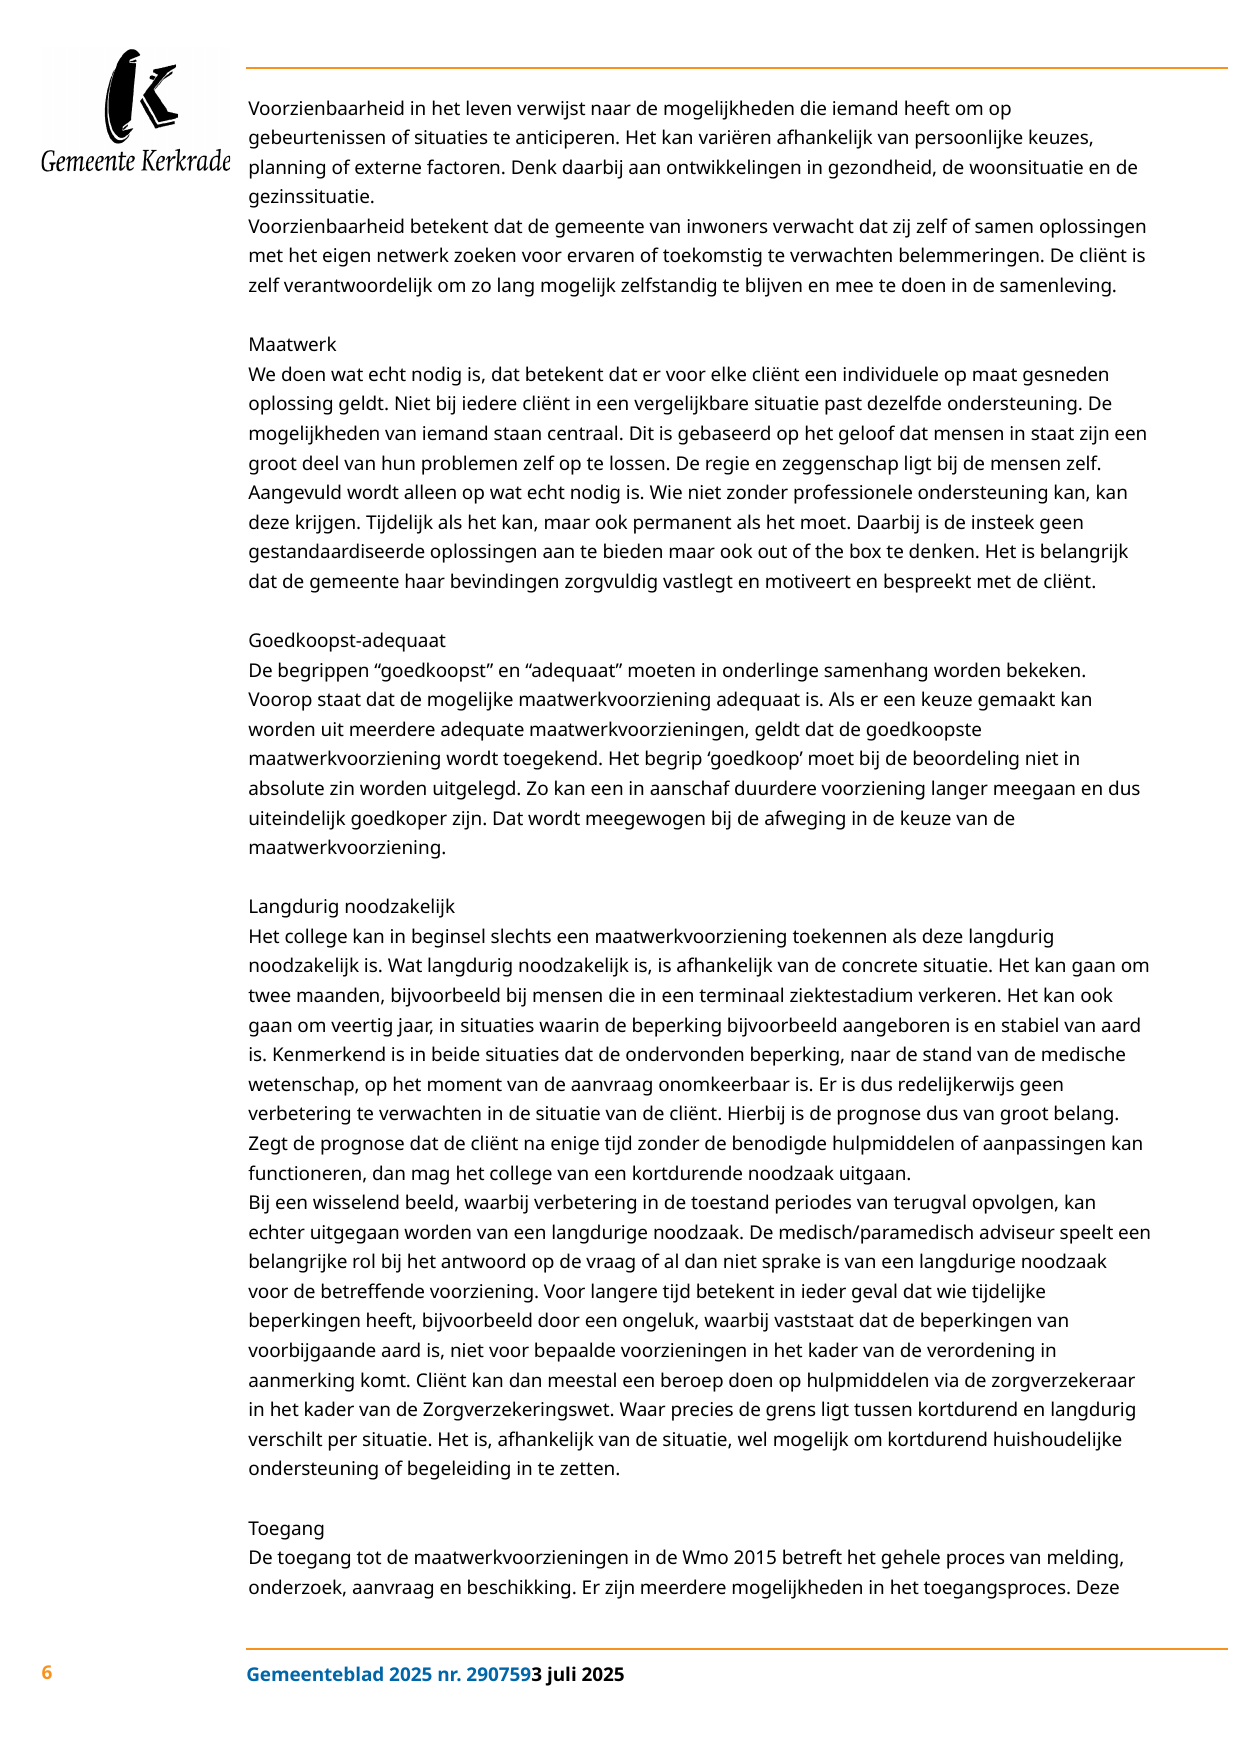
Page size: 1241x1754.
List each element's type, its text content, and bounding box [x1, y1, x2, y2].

text Voorzienbaarheid betekent dat de gemeente van inwoners verwacht dat zij zelf of samen oplossingen met het eigen netwerk zoeken voor ervaren of toekomstig te verwachten belemmeringen. De cliënt is zelf verantwoordelijk om zo lang mogelijk zelfstandig te blijven en mee te doen in de samenleving. [248, 213, 1152, 298]
text Toegang [248, 1515, 1152, 1541]
text Bij een wisselend beeld, waarbij verbetering in de toestand periodes van terugval opvolgen, kan echter uitgegaan worden van een langdurige noodzaak. De medisch/paramedisch adviseur speelt een belangrijke rol bij het antwoord op de vraag of al dan niet sprake is van een langdurige noodzaak voor de betreffende voorziening. Voor langere tijd betekent in ieder geval dat wie tijdelijke beperkingen heeft, bijvoorbeeld door een ongeluk, waarbij vaststaat dat de beperkingen van voorbijgaande aard is, niet voor bepaalde voorzieningen in het kader van de verordening in aanmerking komt. Cliënt kan dan meestal een beroep doen op hulpmiddelen via de zorgverzekeraar in het kader van de Zorgverzekeringswet. Waar precies de grens ligt tussen kortdurend en langdurig verschilt per situatie. Het is, afhankelijk van de situatie, wel mogelijk om kortdurend huishoudelijke ondersteuning of begeleiding in te zetten. [248, 1189, 1152, 1481]
text Voorzienbaarheid in het leven verwijst naar de mogelijkheden die iemand heeft om op gebeurtenissen of situaties te anticiperen. Het kan variëren afhankelijk van persoonlijke keuzes, planning of externe factoren. Denk daarbij aan ontwikkelingen in gezondheid, de woonsituatie en de gezinssituatie. [248, 95, 1152, 209]
picture [41, 47, 231, 172]
text De toegang tot de maatwerkvoorzieningen in de Wmo 2015 betreft het gehele proces van melding, onderzoek, aanvraag en beschikking. Er zijn meerdere mogelijkheden in het toegangsproces. Deze [248, 1544, 1152, 1600]
text Langdurig noodzakelijk [248, 893, 1152, 919]
text Het college kan in beginsel slechts een maatwerkvoorziening toekennen als deze langdurig noodzakelijk is. Wat langdurig noodzakelijk is, is afhankelijk van de concrete situatie. Het kan gaan om twee maanden, bijvoorbeeld bij mensen die in een terminaal ziektestadium verkeren. Het kan ook gaan om veertig jaar, in situaties waarin de beperking bijvoorbeeld aangeboren is en stabiel van aard is. Kenmerkend is in beide situaties dat de ondervonden beperking, naar de stand van de medische wetenschap, op het moment van de aanvraag onomkeerbaar is. Er is dus redelijkerwijs geen verbetering te verwachten in de situatie van de cliënt. Hierbij is de prognose dus van groot belang. Zegt de prognose dat de cliënt na enige tijd zonder de benodigde hulpmiddelen of aanpassingen kan functioneren, dan mag het college van een kortdurende noodzaak uitgaan. [248, 923, 1152, 1186]
text De begrippen “goedkoopst” en “adequaat” moeten in onderlinge samenhang worden bekeken. Voorop staat dat de mogelijke maatwerkvoorziening adequaat is. Als er een keuze gemaakt kan worden uit meerdere adequate maatwerkvoorzieningen, geldt dat de goedkoopste maatwerkvoorziening wordt toegekend. Het begrip ‘goedkoop’ moet bij de beoordeling niet in absolute zin worden uitgelegd. Zo kan een in aanschaf duurdere voorziening langer meegaan en dus uiteindelijk goedkoper zijn. Dat wordt meegewogen bij de afweging in de keuze van de maatwerkvoorziening. [248, 657, 1152, 860]
text We doen wat echt nodig is, dat betekent dat er voor elke cliënt een individuele op maat gesneden oplossing geldt. Niet bij iedere cliënt in een vergelijkbare situatie past dezelfde ondersteuning. De mogelijkheden van iemand staan centraal. Dit is gebaseerd op het geloof dat mensen in staat zijn een groot deel van hun problemen zelf op te lossen. De regie en zeggenschap ligt bij de mensen zelf. Aangevuld wordt alleen op wat echt nodig is. Wie niet zonder professionele ondersteuning kan, kan deze krijgen. Tijdelijk als het kan, maar ook permanent als het moet. Daarbij is de insteek geen gestandaardiseerde oplossingen aan te bieden maar ook out of the box te denken. Het is belangrijk dat de gemeente haar bevindingen zorgvuldig vastlegt en motiveert en bespreekt met de cliënt. [248, 361, 1152, 594]
text Goedkoopst-adequaat [248, 627, 1152, 653]
text Maatwerk [248, 331, 1152, 357]
